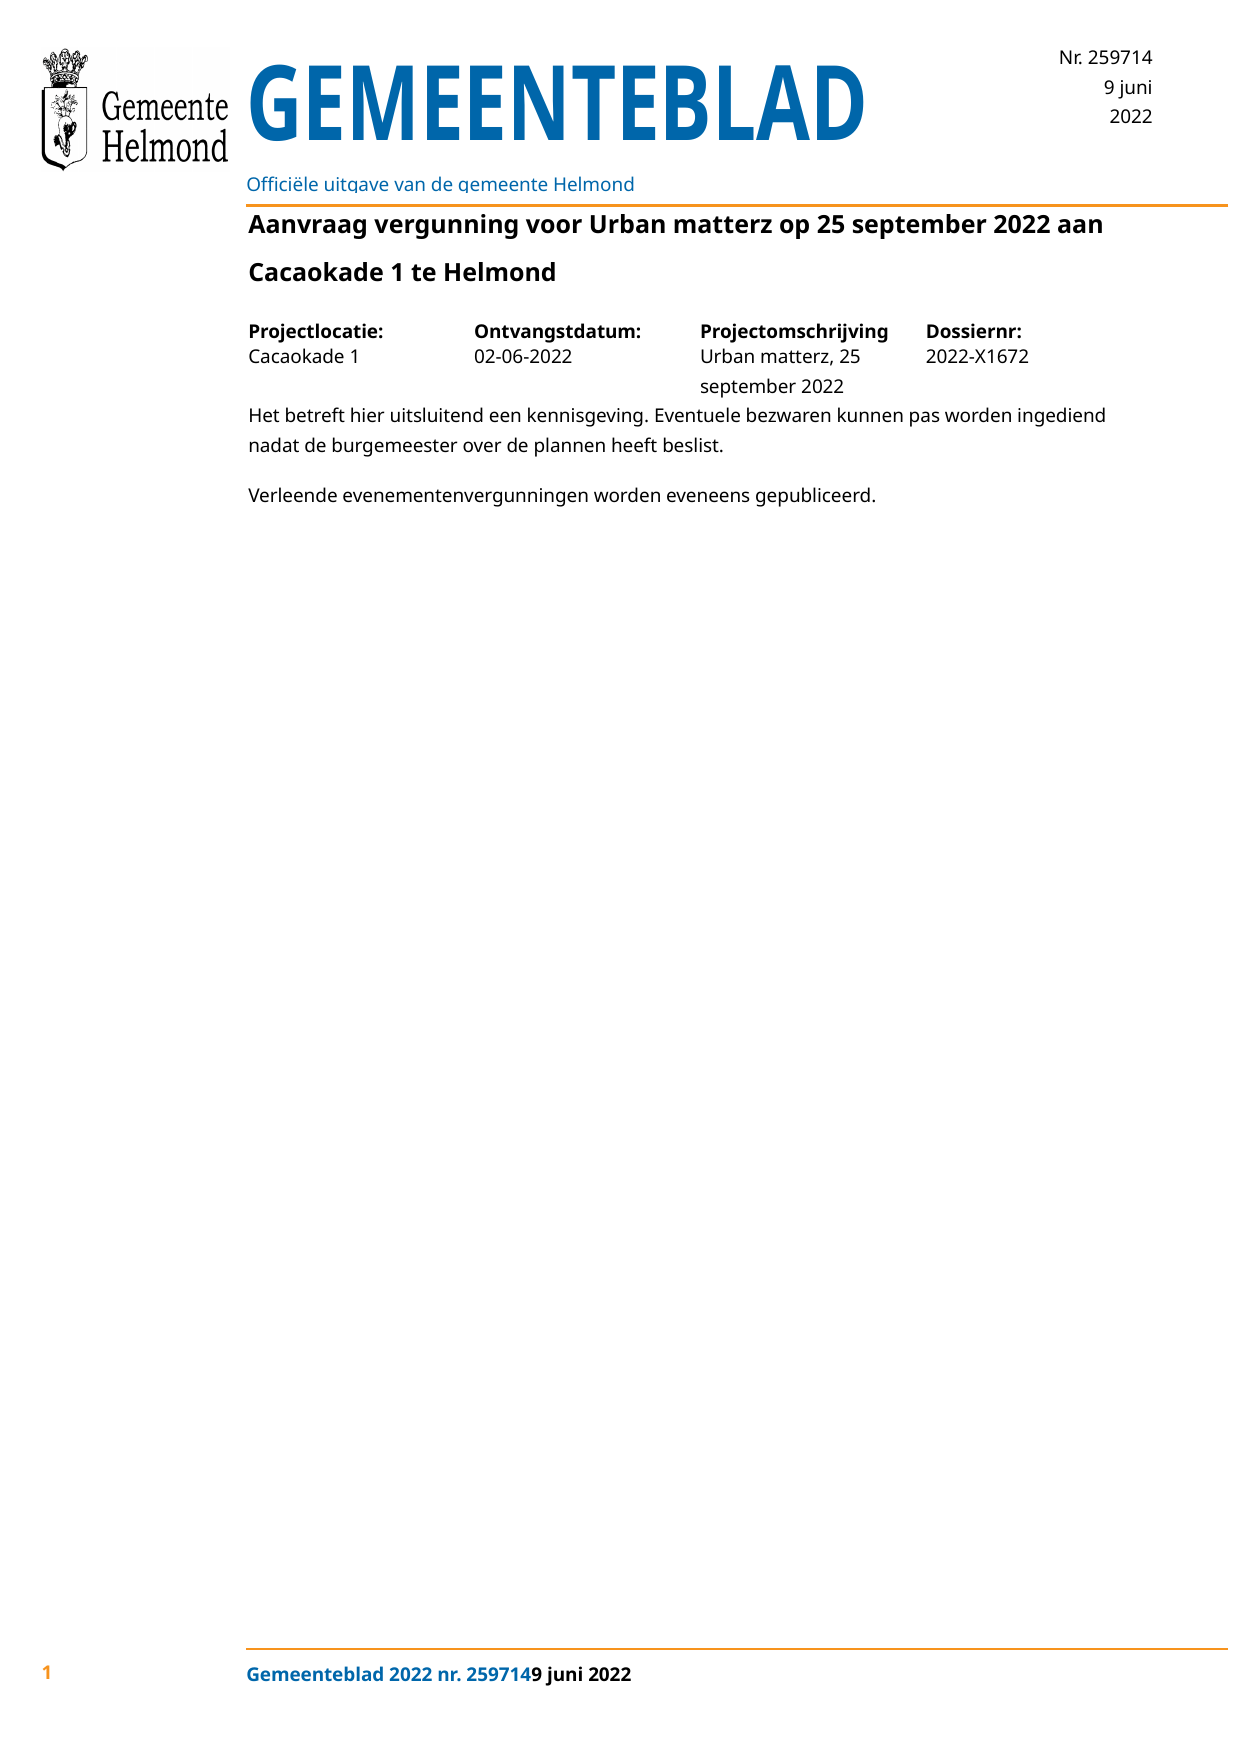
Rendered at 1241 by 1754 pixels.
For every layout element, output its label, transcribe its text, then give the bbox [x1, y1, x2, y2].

text Aanvraag vergunning voor Urban matterz op 25 september 2022 aan Cacaokade 1 te Helmond [248, 207, 1152, 288]
picture [41, 47, 231, 172]
table_cell Cacaokade 1 [248, 344, 474, 399]
table_header Projectomschrijving [700, 318, 926, 344]
table_header Dossiernr: [926, 318, 1152, 344]
table_cell Urban matterz, 25 september 2022 [700, 344, 926, 399]
text Het betreft hier uitsluitend een kennisgeving. Eventuele bezwaren kunnen pas worden ingediend nadat de burgemeester over de plannen heeft beslist. [248, 402, 1152, 458]
text Verleende evenementenvergunningen worden eveneens gepubliceerd. [248, 482, 1152, 508]
table_header Projectlocatie: [248, 318, 474, 344]
table_header Ontvangstdatum: [474, 318, 700, 344]
table_cell 2022-X1672 [926, 344, 1152, 399]
table_cell 02-06-2022 [474, 344, 700, 399]
